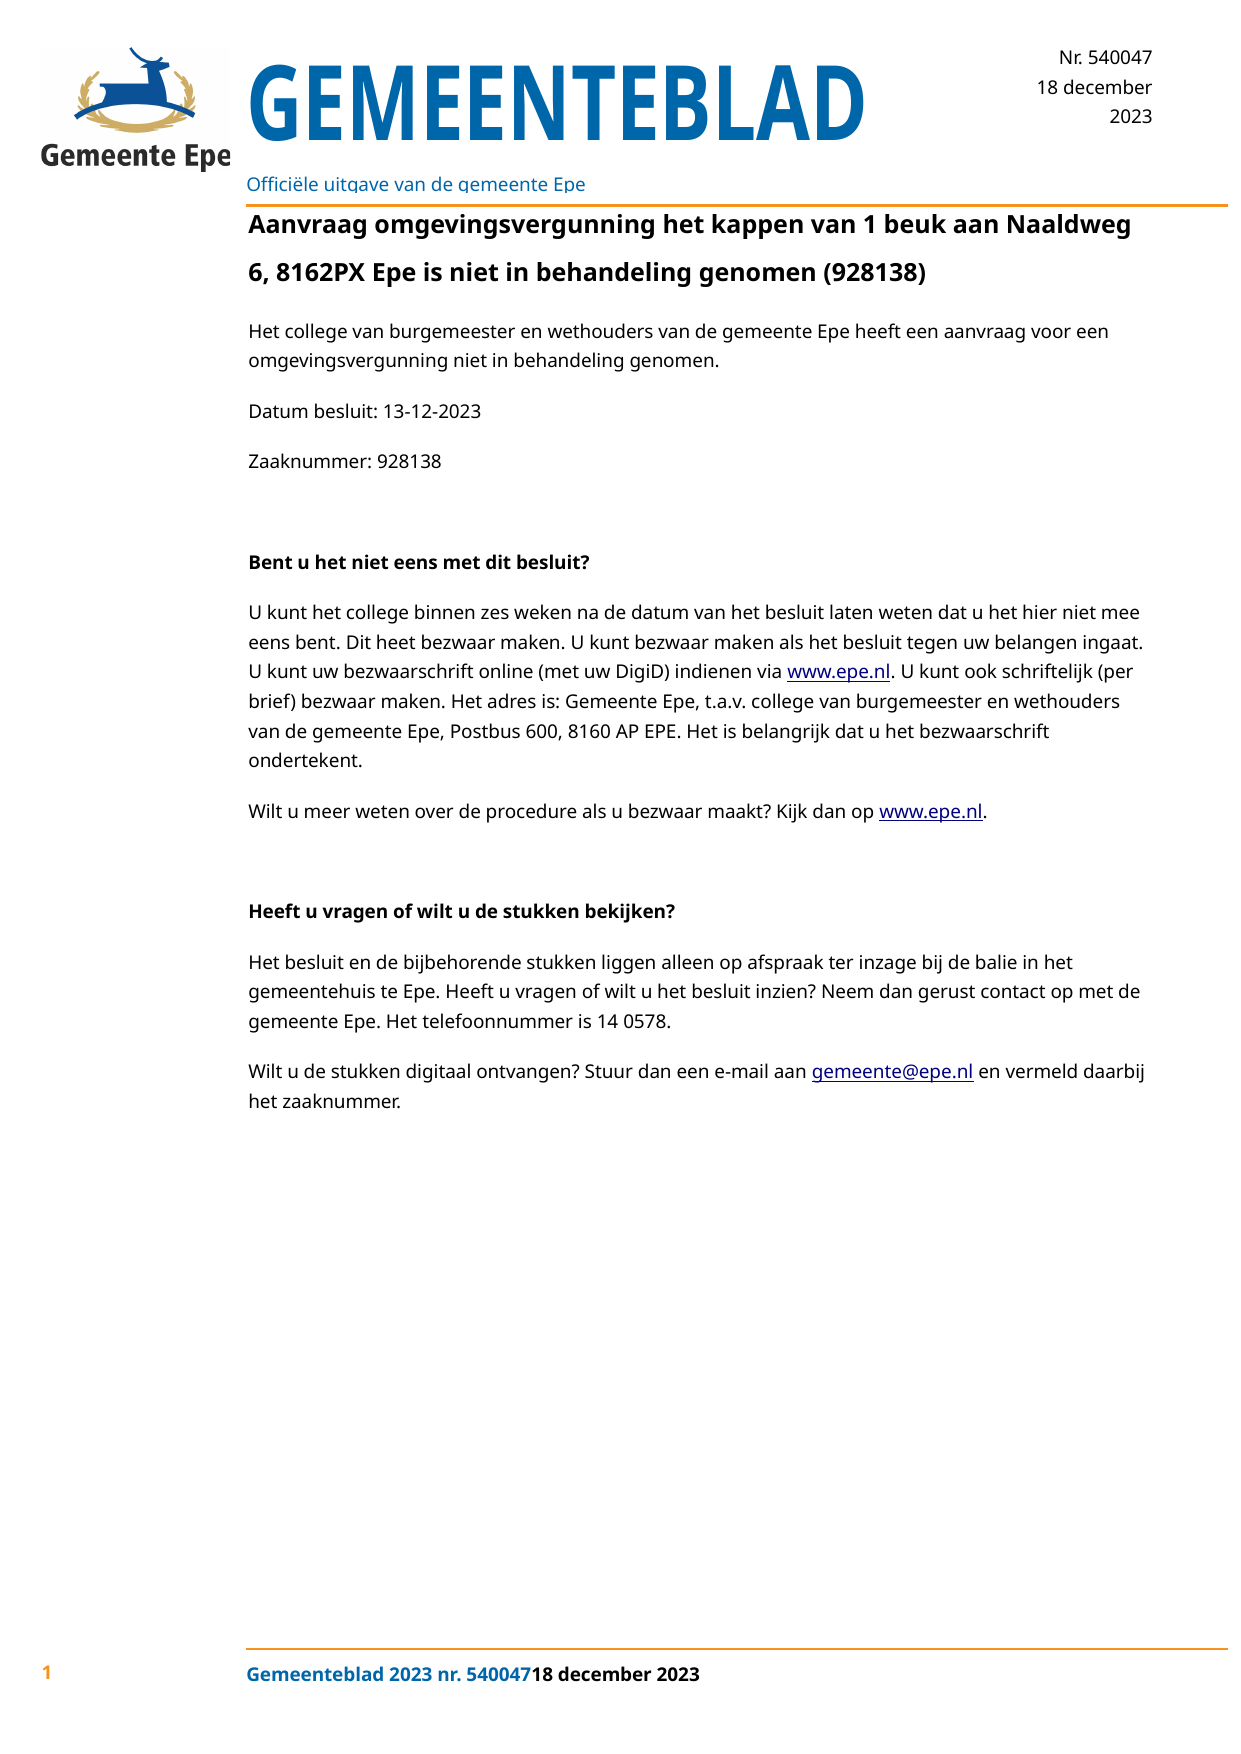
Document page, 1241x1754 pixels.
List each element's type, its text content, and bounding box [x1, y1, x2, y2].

text Wilt u de stukken digitaal ontvangen? Stuur dan een e-mail aan gemeente@epe.nl en vermeld daarbij het zaaknummer. [248, 1059, 1152, 1114]
text Bent u het niet eens met dit besluit? [248, 549, 1152, 575]
picture [41, 47, 231, 172]
text Wilt u meer weten over de procedure als u bezwaar maakt? Kijk dan op www.epe.nl. [248, 798, 1152, 824]
text Zaaknummer: 928138 [248, 448, 1152, 474]
text Aanvraag omgevingsvergunning het kappen van 1 beuk aan Naaldweg 6, 8162PX Epe is niet in behandeling genomen (928138) [248, 207, 1152, 288]
text Het college van burgemeester en wethouders van de gemeente Epe heeft een aanvraag voor een omgevingsvergunning niet in behandeling genomen. [248, 318, 1152, 373]
text U kunt het college binnen zes weken na de datum van het besluit laten weten dat u het hier niet mee eens bent. Dit heet bezwaar maken. U kunt bezwaar maken als het besluit tegen uw belangen ingaat. U kunt uw bezwaarschrift online (met uw DigiD) indienen via www.epe.nl. U kunt ook schriftelijk (per brief) bezwaar maken. Het adres is: Gemeente Epe, t.a.v. college van burgemeester en wethouders van de gemeente Epe, Postbus 600, 8160 AP EPE. Het is belangrijk dat u het bezwaarschrift ondertekent. [248, 599, 1152, 773]
text Datum besluit: 13-12-2023 [248, 398, 1152, 424]
text Heeft u vragen of wilt u de stukken bekijken? [248, 899, 1152, 924]
text Het besluit en de bijbehorende stukken liggen alleen op afspraak ter inzage bij de balie in het gemeentehuis te Epe. Heeft u vragen of wilt u het besluit inzien? Neem dan gerust contact op met de gemeente Epe. Het telefoonnummer is 14 0578. [248, 949, 1152, 1034]
